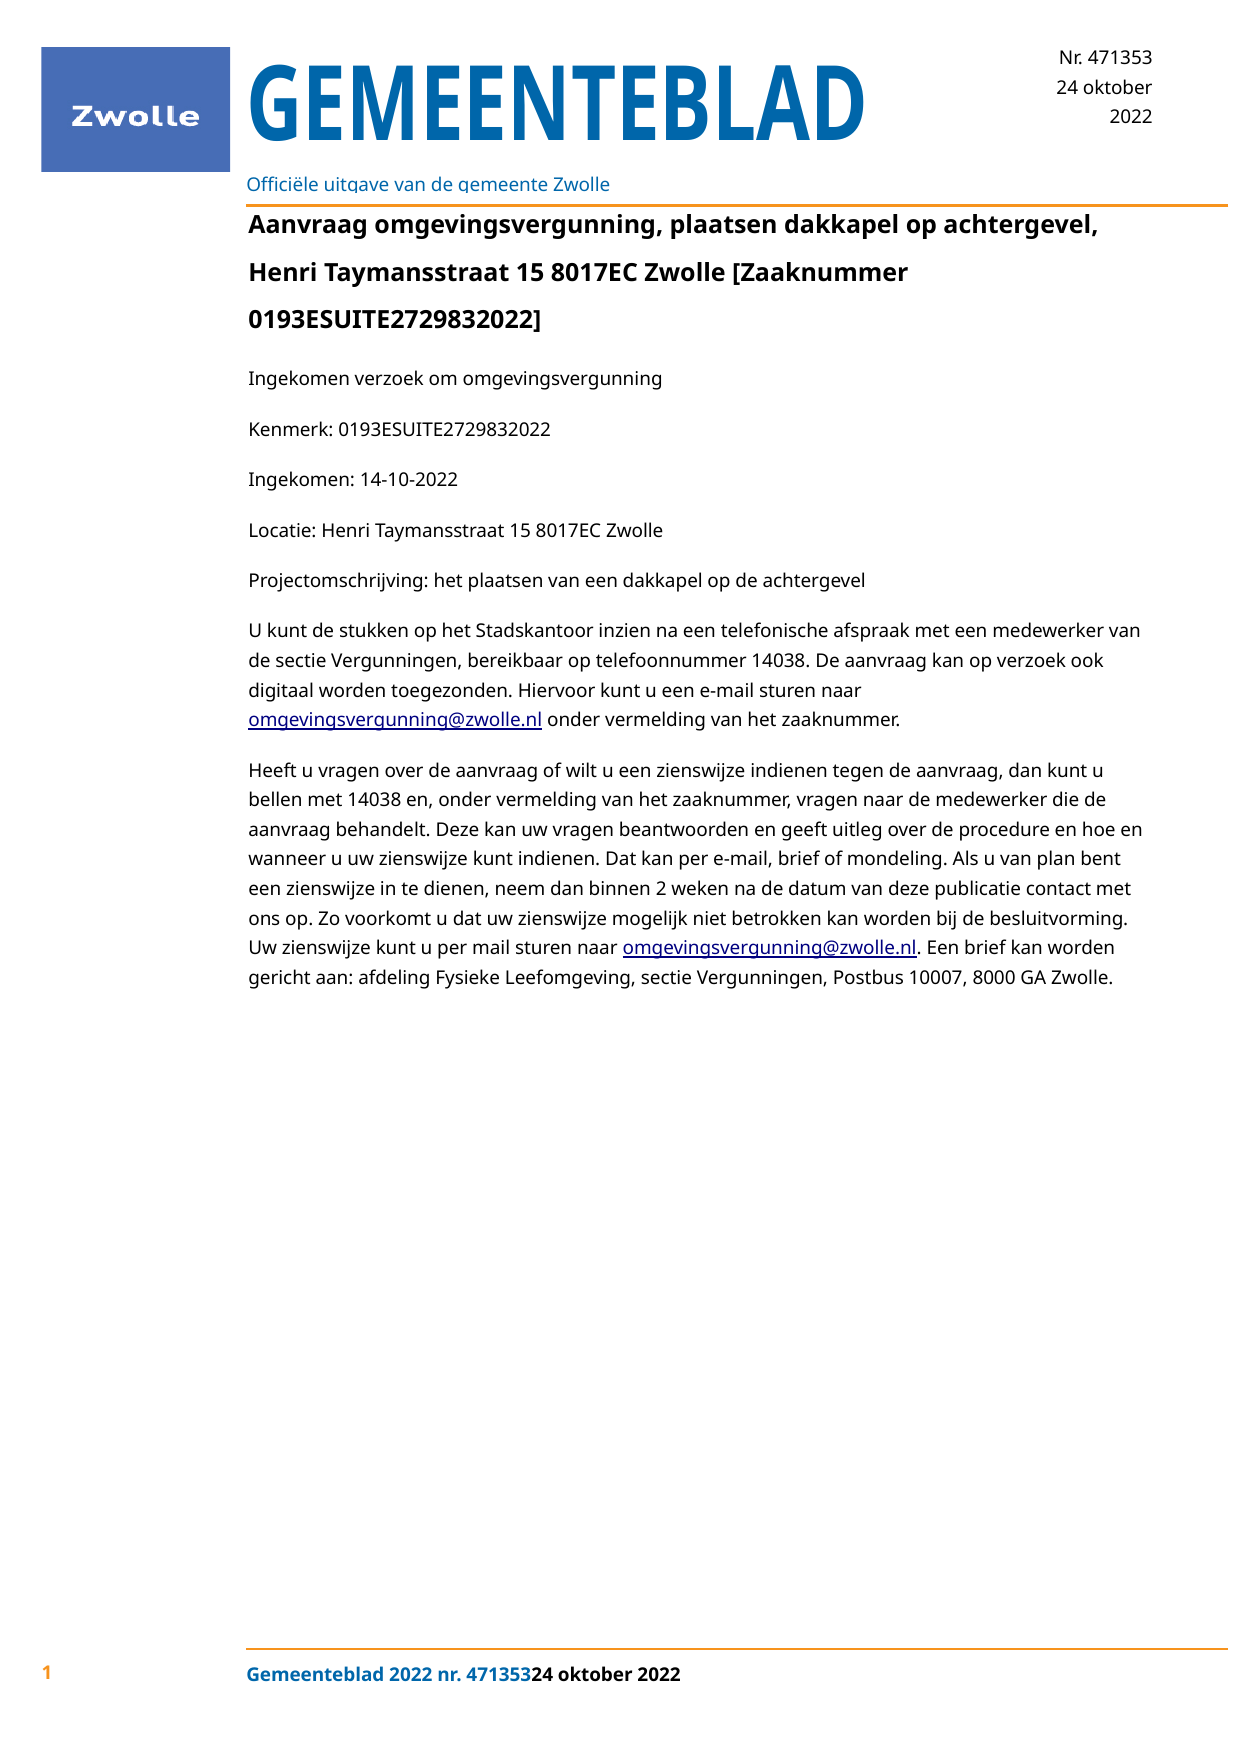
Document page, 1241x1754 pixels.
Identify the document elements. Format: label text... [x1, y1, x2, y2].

text U kunt de stukken op het Stadskantoor inzien na een telefonische afspraak met een medewerker van de sectie Vergunningen, bereikbaar op telefoonnummer 14038. De aanvraag kan op verzoek ook digitaal worden toegezonden. Hiervoor kunt u een e-mail sturen naar omgevingsvergunning@zwolle.nl onder vermelding van het zaaknummer. [248, 618, 1152, 732]
text Projectomschrijving: het plaatsen van een dakkapel op de achtergevel [248, 567, 1152, 593]
text Kenmerk: 0193ESUITE2729832022 [248, 416, 1152, 442]
text Locatie: Henri Taymansstraat 15 8017EC Zwolle [248, 517, 1152, 542]
picture [41, 47, 231, 172]
text Heeft u vragen over de aanvraag of wilt u een zienswijze indienen tegen de aanvraag, dan kunt u bellen met 14038 en, onder vermelding van het zaaknummer, vragen naar de medewerker die de aanvraag behandelt. Deze kan uw vragen beantwoorden en geeft uitleg over de procedure en hoe en wanneer u uw zienswijze kunt indienen. Dat kan per e-mail, brief of mondeling. Als u van plan bent een zienswijze in te dienen, neem dan binnen 2 weken na de datum van deze publicatie contact met ons op. Zo voorkomt u dat uw zienswijze mogelijk niet betrokken kan worden bij de besluitvorming. Uw zienswijze kunt u per mail sturen naar omgevingsvergunning@zwolle.nl. Een brief kan worden gericht aan: afdeling Fysieke Leefomgeving, sectie Vergunningen, Postbus 10007, 8000 GA Zwolle. [248, 757, 1152, 989]
text Ingekomen: 14-10-2022 [248, 466, 1152, 492]
text Ingekomen verzoek om omgevingsvergunning [248, 366, 1152, 391]
text Aanvraag omgevingsvergunning, plaatsen dakkapel op achtergevel, Henri Taymansstraat 15 8017EC Zwolle [Zaaknummer 0193ESUITE2729832022] [248, 207, 1152, 336]
